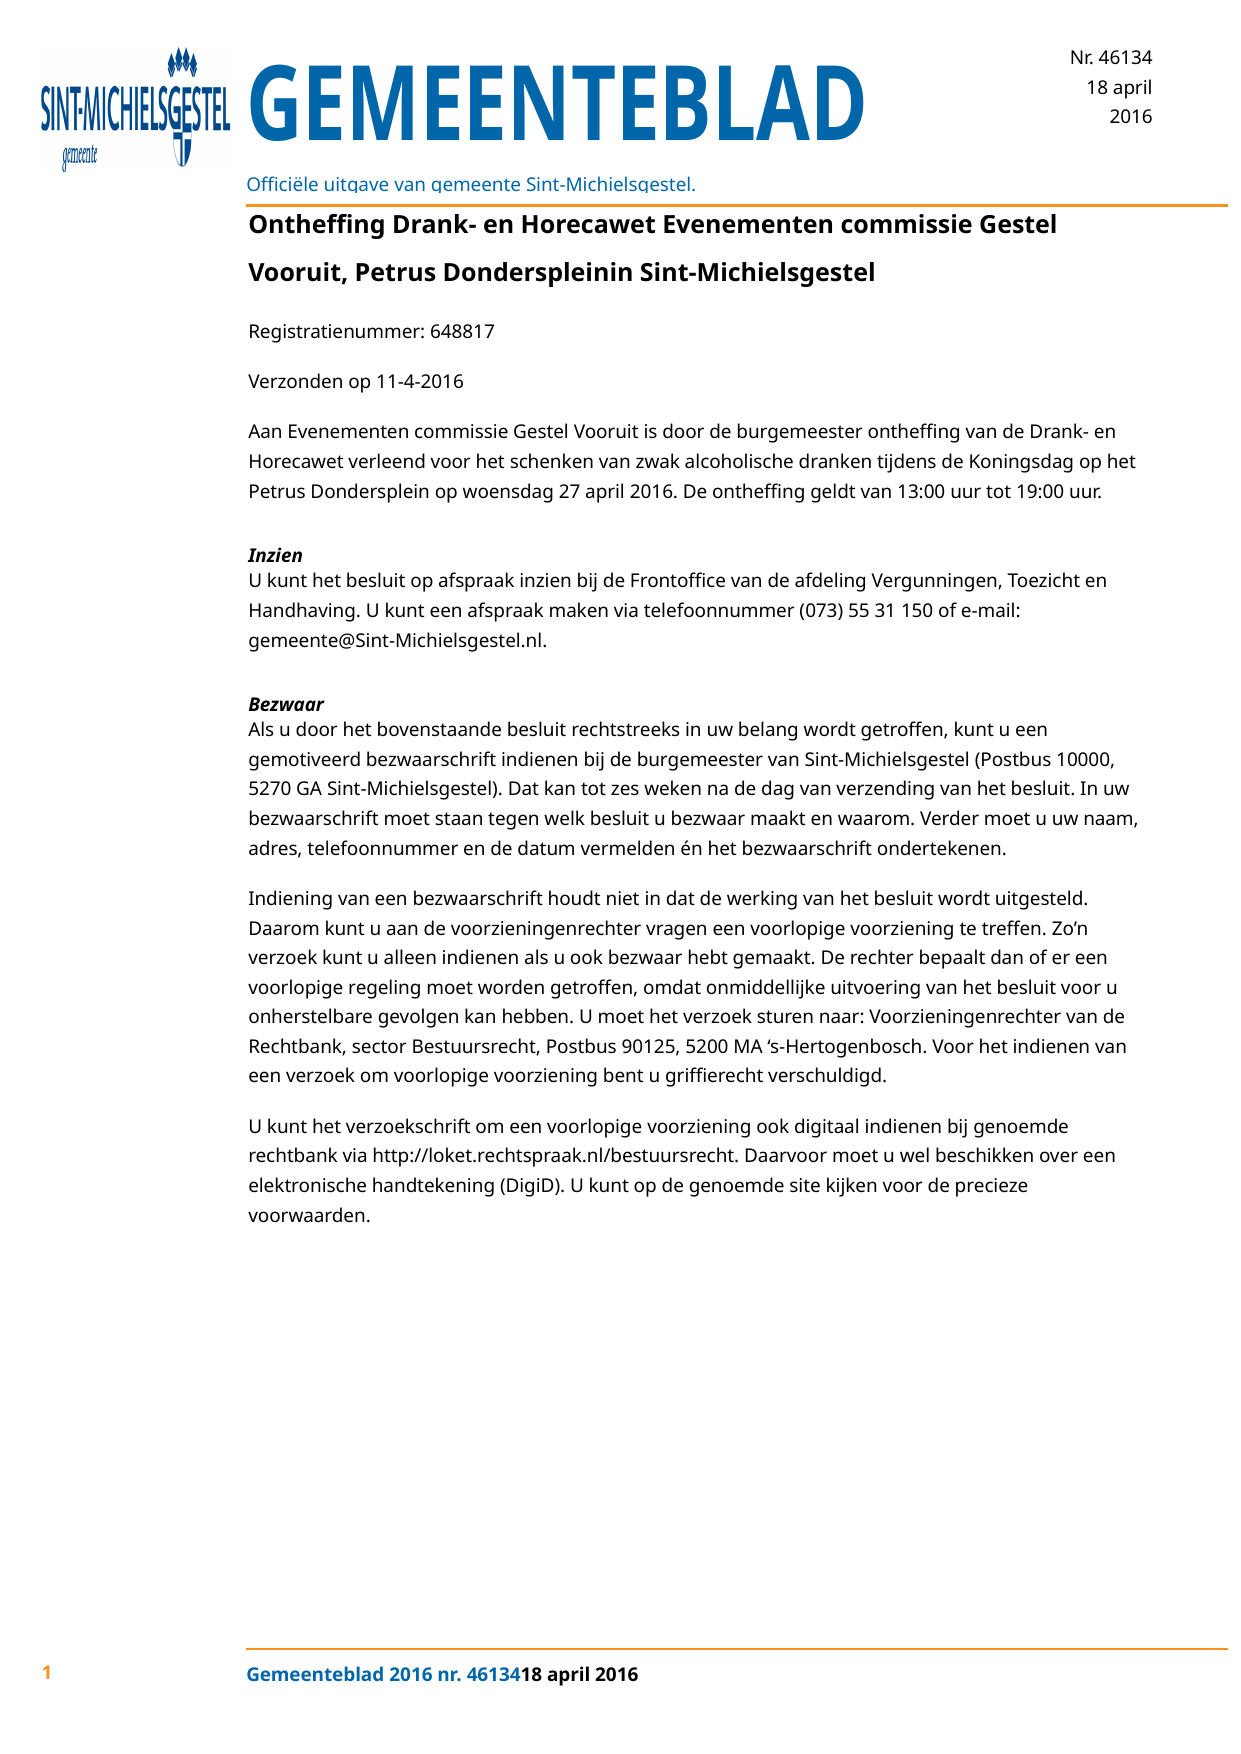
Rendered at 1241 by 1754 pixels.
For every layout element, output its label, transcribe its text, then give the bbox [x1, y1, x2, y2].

text U kunt het besluit op afspraak inzien bij de Frontoffice van de afdeling Vergunningen, Toezicht en Handhaving. U kunt een afspraak maken via telefoonnummer (073) 55 31 150 of e-mail: gemeente@Sint-Michielsgestel.nl. [248, 568, 1152, 652]
text U kunt het verzoekschrift om een voorlopige voorziening ook digitaal indienen bij genoemde rechtbank via http://loket.rechtspraak.nl/bestuursrecht. Daarvoor moet u wel beschikken over een elektronische handtekening (DigiD). U kunt op de genoemde site kijken voor de precieze voorwaarden. [248, 1113, 1152, 1228]
text Aan Evenementen commissie Gestel Vooruit is door de burgemeester ontheffing van de Drank- en Horecawet verleend voor het schenken van zwak alcoholische dranken tijdens de Koningsdag op het Petrus Dondersplein op woensdag 27 april 2016. De ontheffing geldt van 13:00 uur tot 19:00 uur. [248, 419, 1152, 504]
text Verzonden op 11-4-2016 [248, 368, 1152, 394]
text Indiening van een bezwaarschrift houdt niet in dat de werking van het besluit wordt uitgesteld. Daarom kunt u aan de voorzieningenrechter vragen een voorlopige voorziening te treffen. Zo’n verzoek kunt u alleen indienen als u ook bezwaar hebt gemaakt. De rechter bepaalt dan of er een voorlopige regeling moet worden getroffen, omdat onmiddellijke uitvoering van het besluit voor u onherstelbare gevolgen kan hebben. U moet het verzoek sturen naar: Voorzieningenrechter van de Rechtbank, sector Bestuursrecht, Postbus 90125, 5200 MA ‘s-Hertogenbosch. Voor het indienen van een verzoek om voorlopige voorziening bent u griffierecht verschuldigd. [248, 885, 1152, 1088]
text Ontheffing Drank- en Horecawet Evenementen commissie Gestel Vooruit, Petrus Donderspleinin Sint-Michielsgestel [248, 207, 1152, 288]
text Inzien [248, 542, 1152, 568]
text Als u door het bovenstaande besluit rechtstreeks in uw belang wordt getroffen, kunt u een gemotiveerd bezwaarschrift indienen bij de burgemeester van Sint-Michielsgestel (Postbus 10000, 5270 GA Sint-Michielsgestel). Dat kan tot zes weken na de dag van verzending van het besluit. In uw bezwaarschrift moet staan tegen welk besluit u bezwaar maakt en waarom. Verder moet u uw naam, adres, telefoonnummer en de datum vermelden én het bezwaarschrift ondertekenen. [248, 716, 1152, 861]
text Registratienummer: 648817 [248, 318, 1152, 344]
picture [41, 47, 231, 172]
text Bezwaar [248, 691, 1152, 716]
